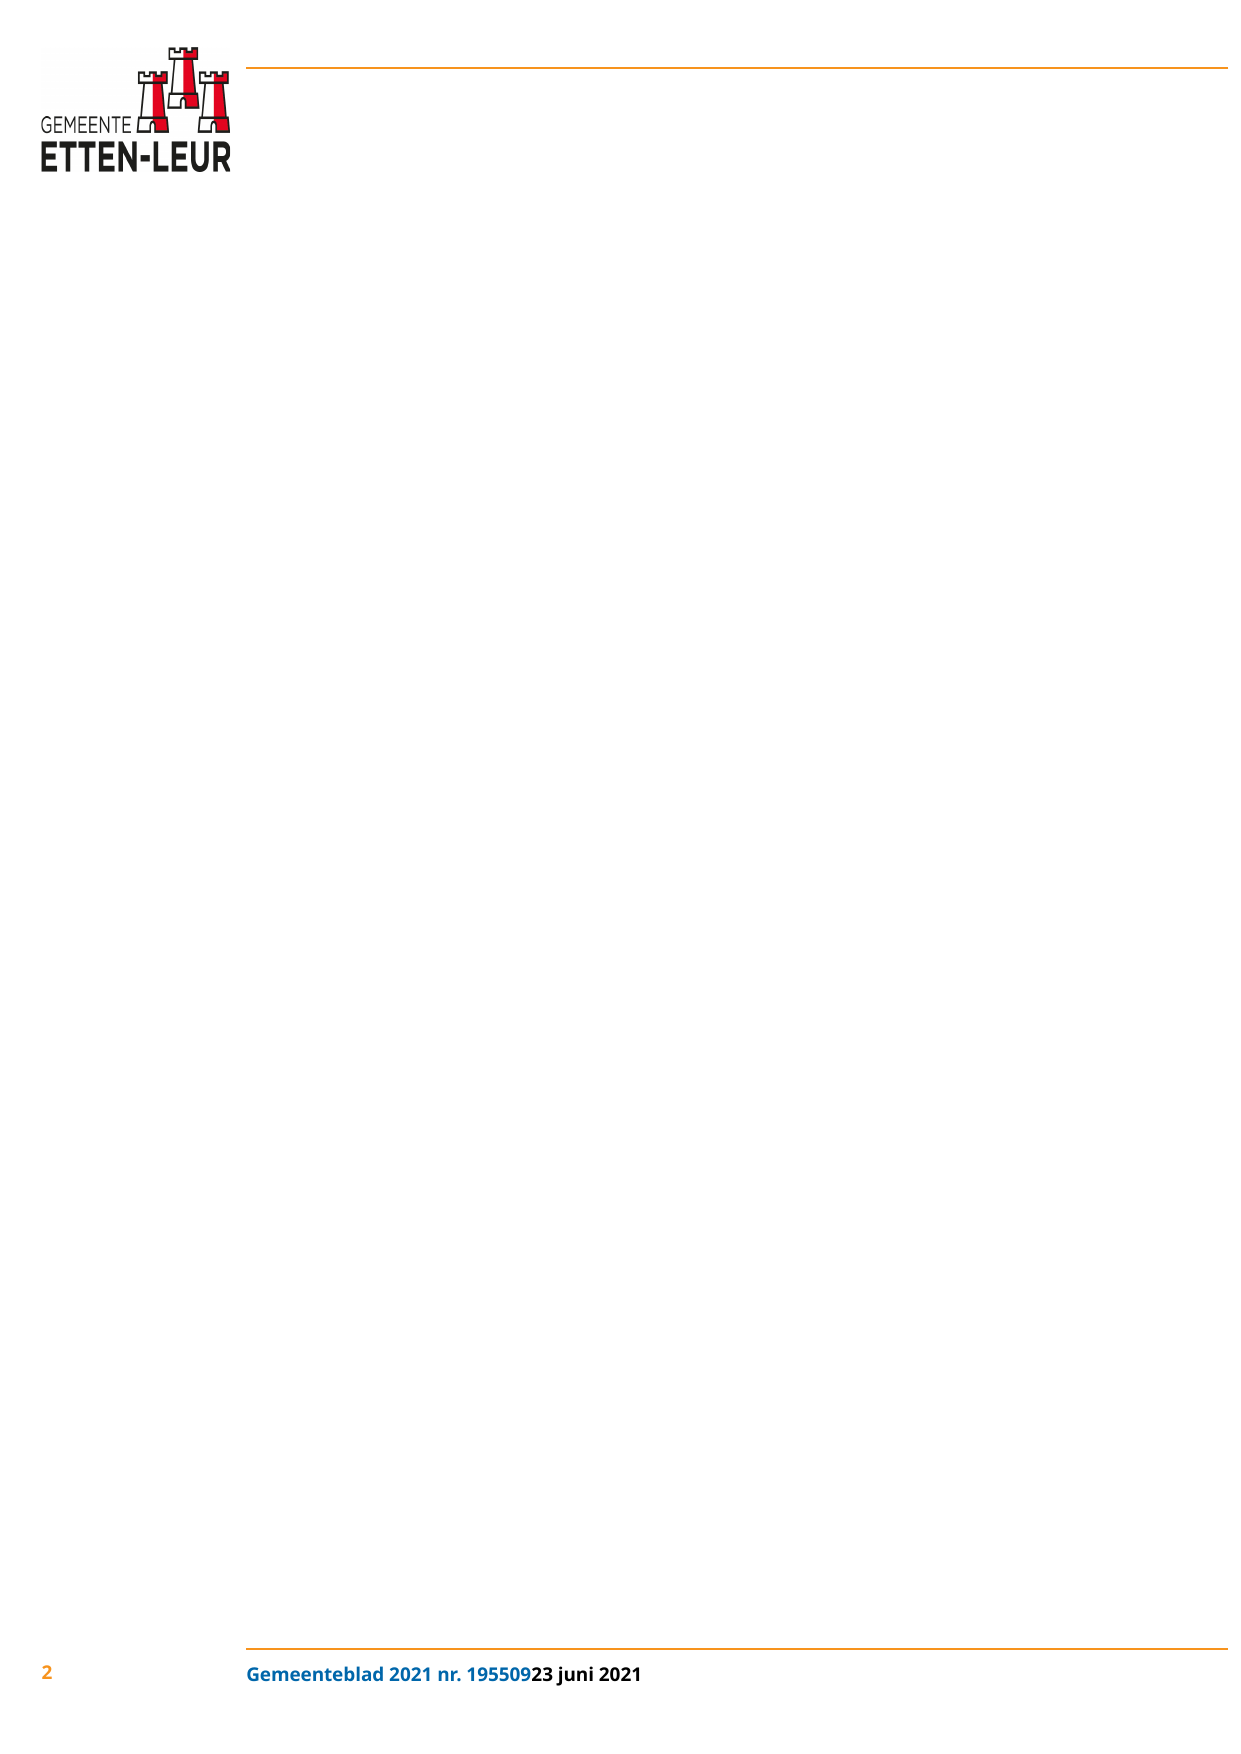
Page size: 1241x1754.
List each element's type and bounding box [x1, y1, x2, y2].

picture [41, 47, 231, 172]
